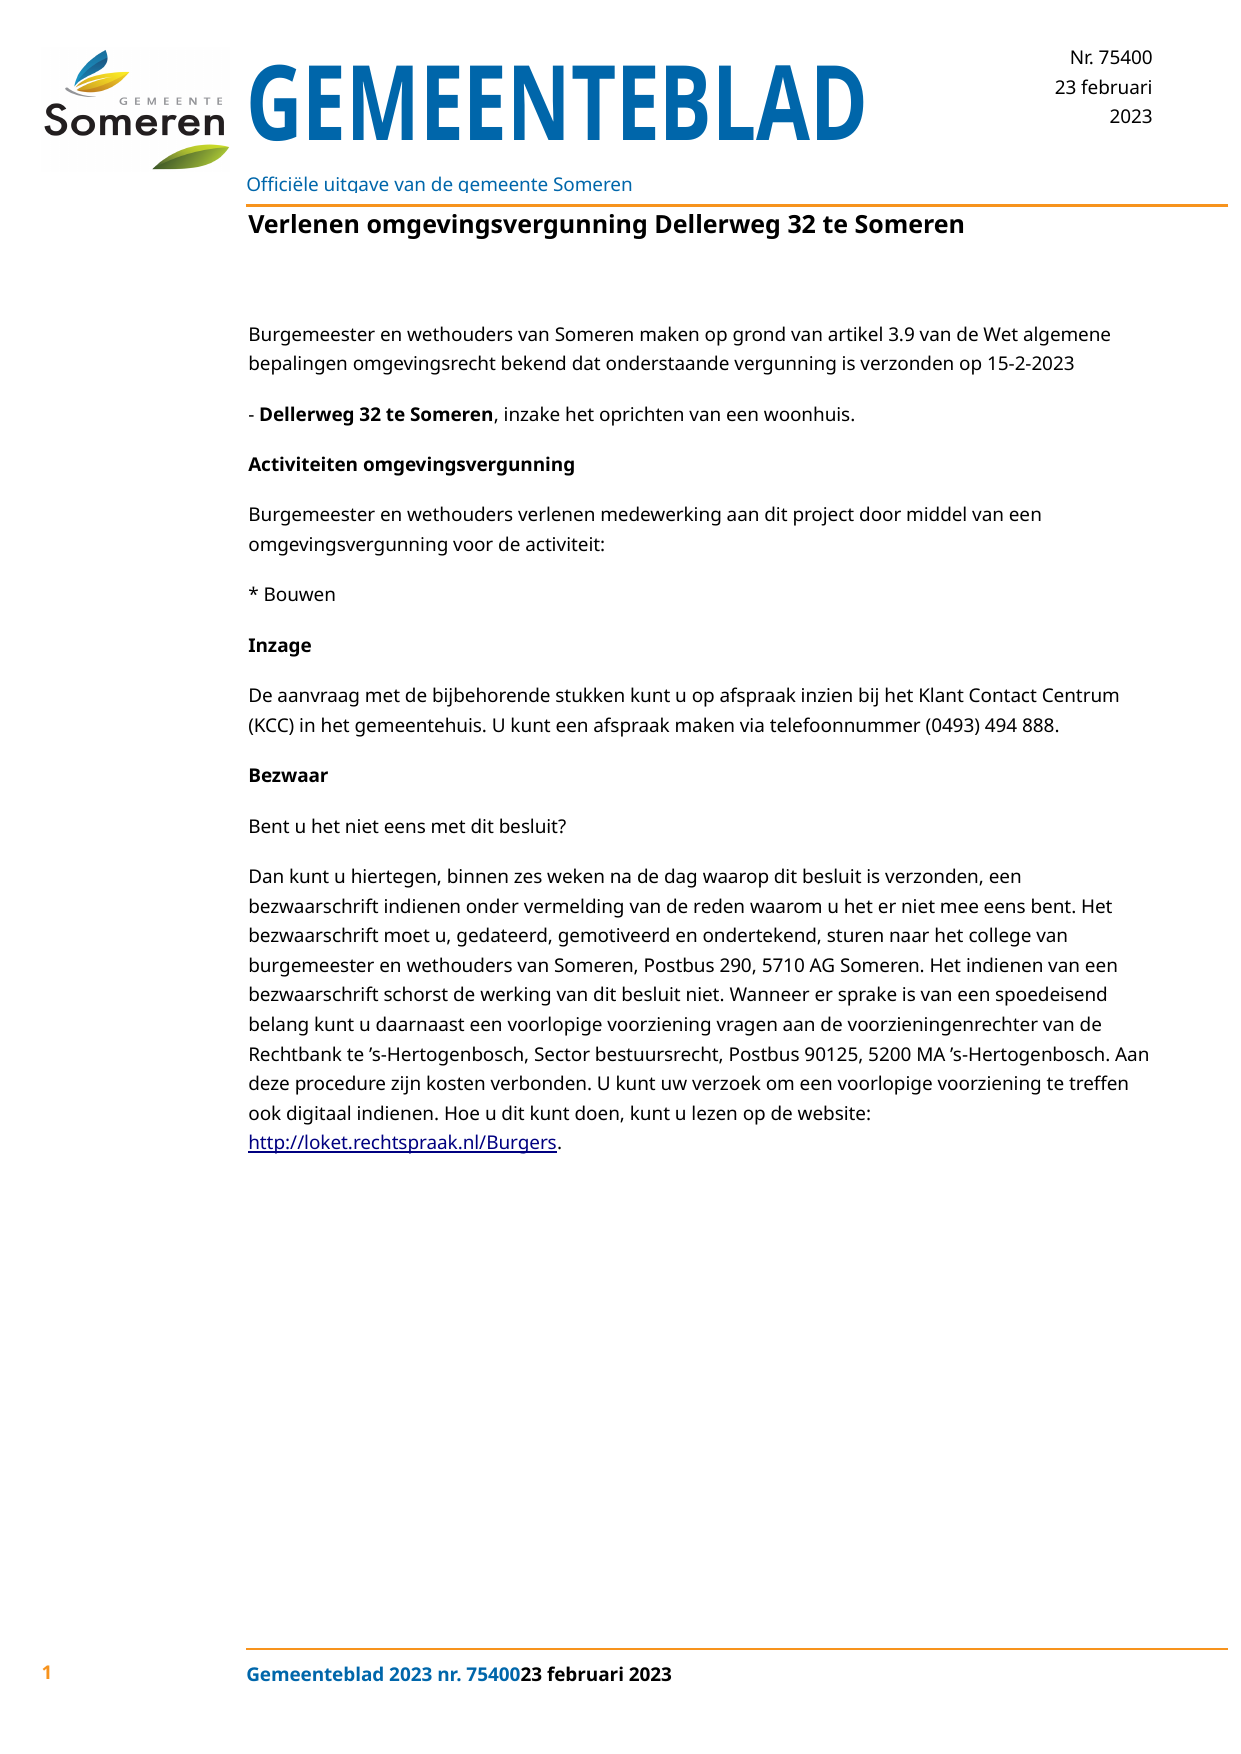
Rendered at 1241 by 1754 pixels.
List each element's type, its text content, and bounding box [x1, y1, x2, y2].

text * Bouwen [248, 582, 1152, 607]
text Verlenen omgevingsvergunning Dellerweg 32 te Someren [248, 207, 1152, 241]
text Inzage [248, 632, 1152, 658]
text De aanvraag met de bijbehorende stukken kunt u op afspraak inzien bij het Klant Contact Centrum (KCC) in het gemeentehuis. U kunt een afspraak maken via telefoonnummer (0493) 494 888. [248, 682, 1152, 738]
text Activiteiten omgevingsvergunning [248, 451, 1152, 477]
text Bezwaar [248, 762, 1152, 788]
text Dan kunt u hiertegen, binnen zes weken na de dag waarop dit besluit is verzonden, een bezwaarschrift indienen onder vermelding van de reden waarom u het er niet mee eens bent. Het bezwaarschrift moet u, gedateerd, gemotiveerd en ondertekend, sturen naar het college van burgemeester en wethouders van Someren, Postbus 290, 5710 AG Someren. Het indienen van een bezwaarschrift schorst de werking van dit besluit niet. Wanneer er sprake is van een spoedeisend belang kunt u daarnaast een voorlopige voorziening vragen aan de voorzieningenrechter van de Rechtbank te ’s-Hertogenbosch, Sector bestuursrecht, Postbus 90125, 5200 MA ’s-Hertogenbosch. Aan deze procedure zijn kosten verbonden. U kunt uw verzoek om een voorlopige voorziening te treffen ook digitaal indienen. Hoe u dit kunt doen, kunt u lezen op de website: http://loket.rechtspraak.nl/Burgers. [248, 863, 1152, 1155]
text - Dellerweg 32 te Someren, inzake het oprichten van een woonhuis. [248, 401, 1152, 426]
picture [41, 47, 231, 172]
text Burgemeester en wethouders van Someren maken op grond van artikel 3.9 van de Wet algemene bepalingen omgevingsrecht bekend dat onderstaande vergunning is verzonden op 15-2-2023 [248, 321, 1152, 376]
text Burgemeester en wethouders verlenen medewerking aan dit project door middel van een omgevingsvergunning voor de activiteit: [248, 502, 1152, 557]
text Bent u het niet eens met dit besluit? [248, 813, 1152, 838]
